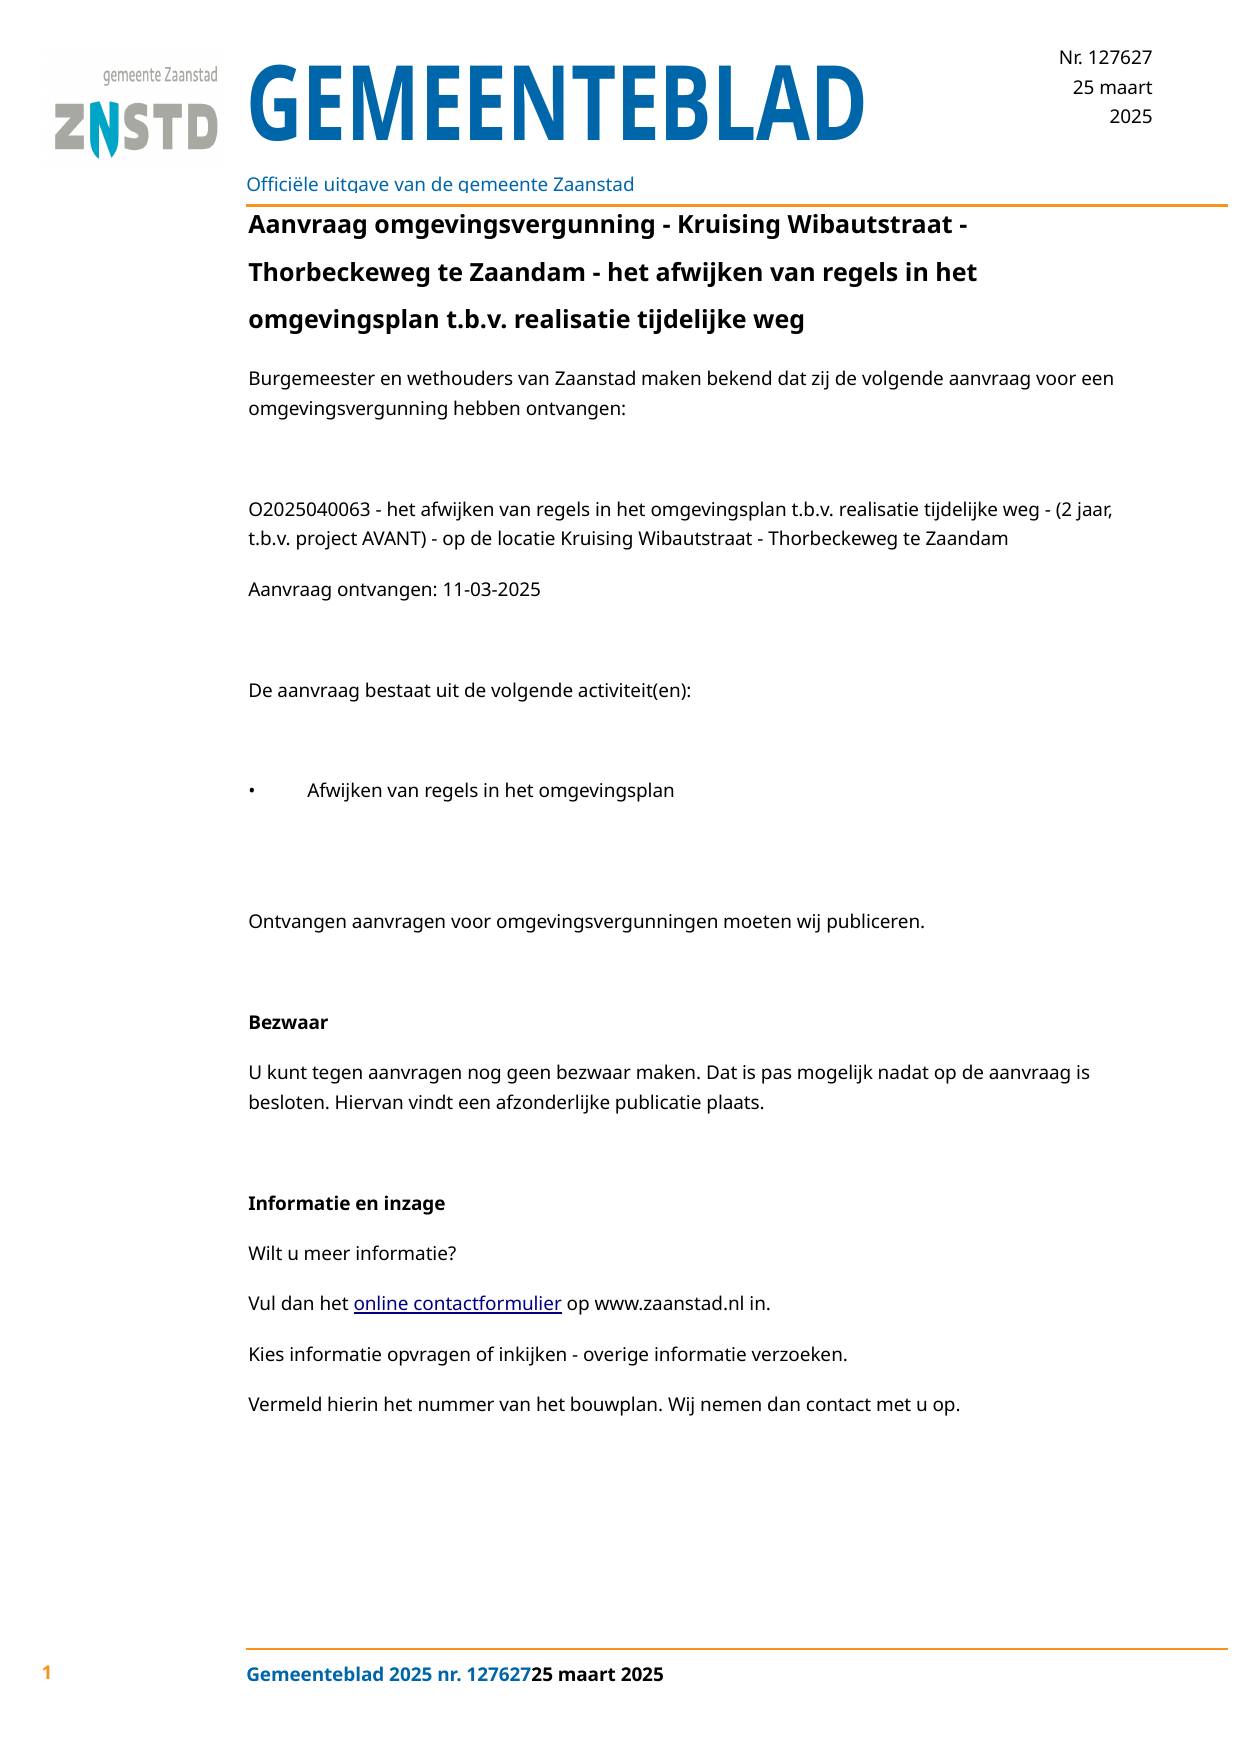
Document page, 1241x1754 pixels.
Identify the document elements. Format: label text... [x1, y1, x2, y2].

text Ontvangen aanvragen voor omgevingsvergunningen moeten wij publiceren. [248, 908, 1152, 934]
text Burgemeester en wethouders van Zaanstad maken bekend dat zij de volgende aanvraag voor een omgevingsvergunning hebben ontvangen: [248, 366, 1152, 421]
text U kunt tegen aanvragen nog geen bezwaar maken. Dat is pas mogelijk nadat op de aanvraag is besloten. Hiervan vindt een afzonderlijke publicatie plaats. [248, 1059, 1152, 1114]
text Informatie en inzage [248, 1190, 1152, 1215]
text Vermeld hierin het nummer van het bouwplan. Wij nemen dan contact met u op. [248, 1391, 1152, 1417]
text Aanvraag ontvangen: 11-03-2025 [248, 576, 1152, 602]
text De aanvraag bestaat uit de volgende activiteit(en): [248, 677, 1152, 702]
text Wilt u meer informatie? [248, 1240, 1152, 1266]
text O2025040063 - het afwijken van regels in het omgevingsplan t.b.v. realisatie tijdelijke weg - (2 jaar, t.b.v. project AVANT) - op de locatie Kruising Wibautstraat - Thorbeckeweg te Zaandam [248, 496, 1152, 551]
text Vul dan het online contactformulier op www.zaanstad.nl in. [248, 1291, 1152, 1316]
text Bezwaar [248, 1009, 1152, 1034]
text Aanvraag omgevingsvergunning - Kruising Wibautstraat - Thorbeckeweg te Zaandam - het afwijken van regels in het omgevingsplan t.b.v. realisatie tijdelijke weg [248, 207, 1152, 336]
list Afwijken van regels in het omgevingsplan [248, 778, 1152, 803]
picture [41, 47, 231, 172]
text Kies informatie opvragen of inkijken - overige informatie verzoeken. [248, 1341, 1152, 1367]
